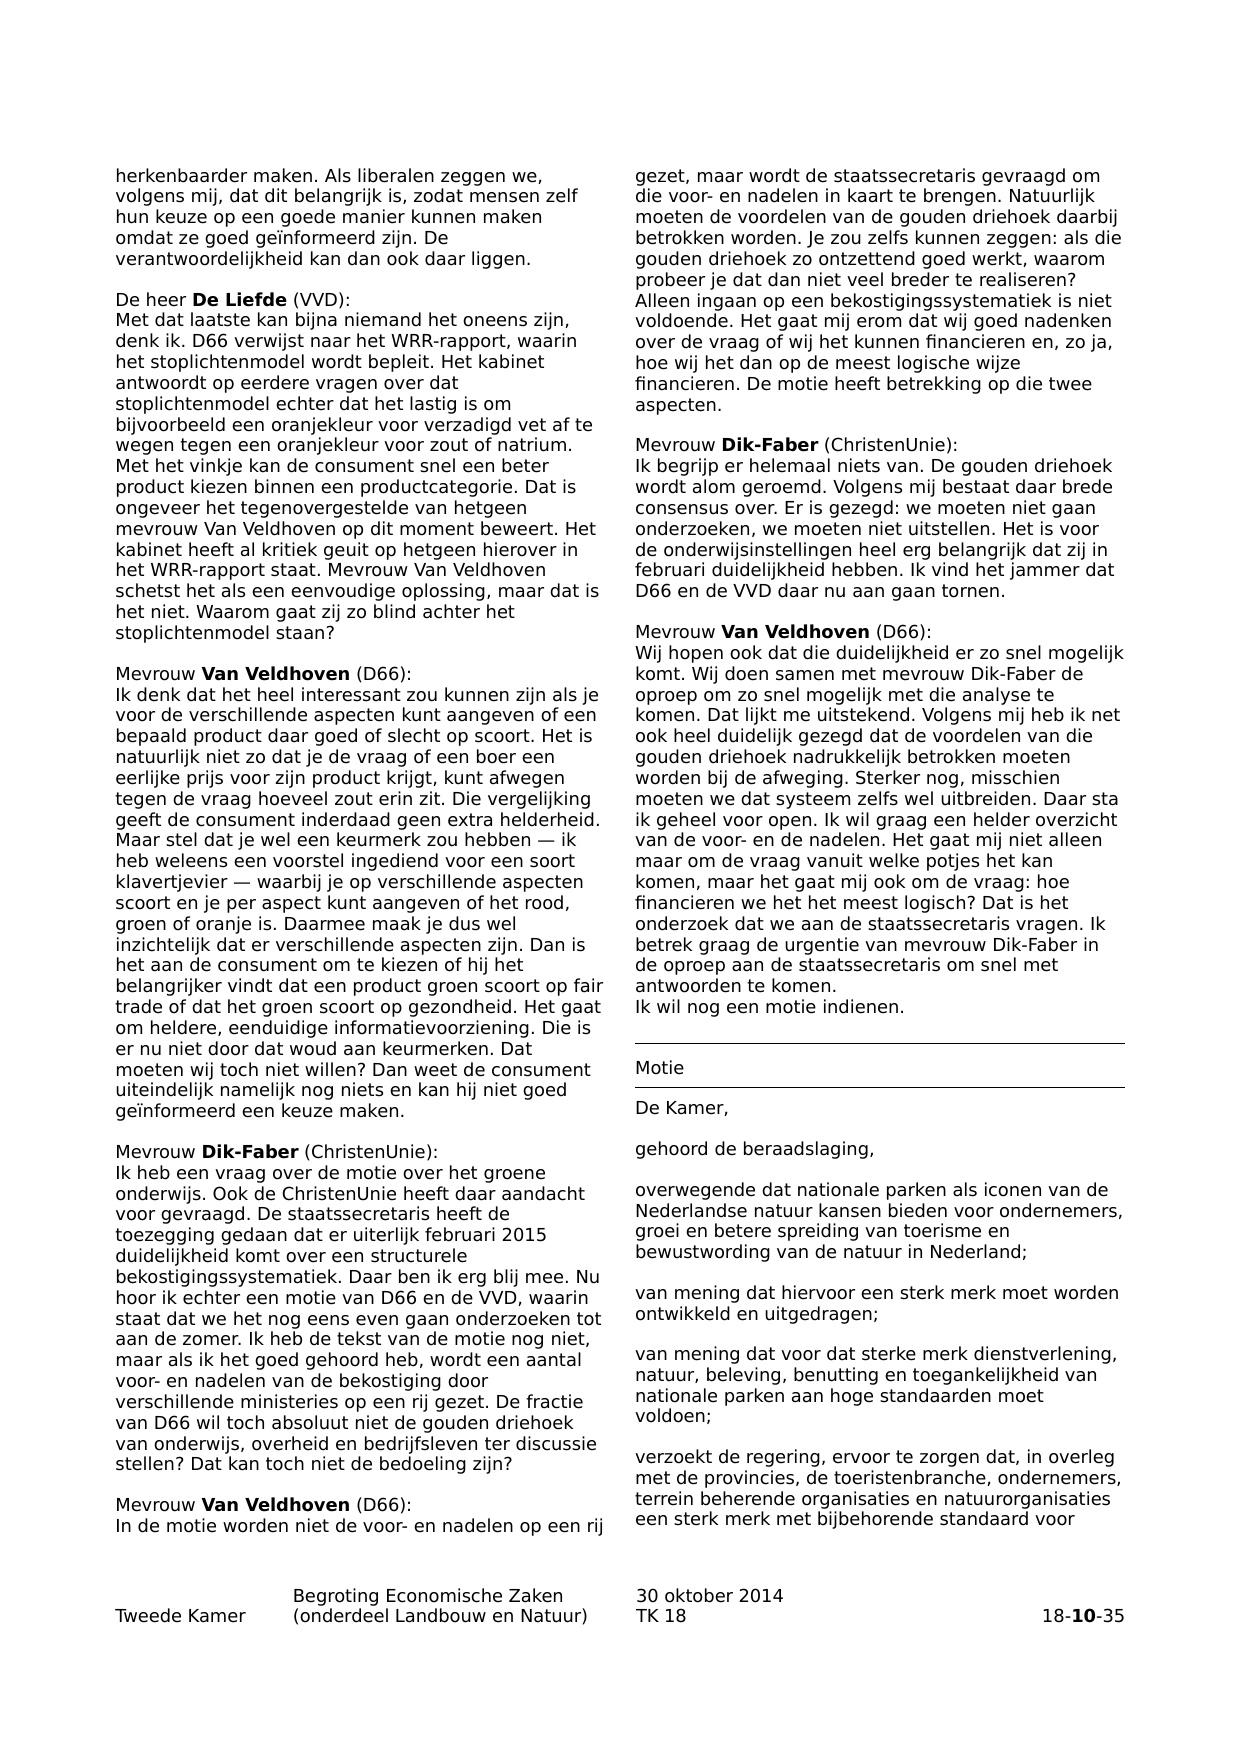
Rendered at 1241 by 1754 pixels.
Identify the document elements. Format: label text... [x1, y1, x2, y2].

text Ik begrijp er helemaal niets van. De gouden driehoek wordt alom geroemd. Volgens mij bestaat daar brede consensus over. Er is gezegd: we moeten niet gaan onderzoeken, we moeten niet uitstellen. Het is voor de onderwijsinstellingen heel erg belangrijk dat zij in februari duidelijkheid hebben. Ik vind het jammer dat D66 en de VVD daar nu aan gaan tornen. [635, 456, 1125, 602]
text Ik heb een vraag over de motie over het groene onderwijs. Ook de ChristenUnie heeft daar aandacht voor gevraagd. De staatssecretaris heeft de toezegging gedaan dat er uiterlijk februari 2015 duidelijkheid komt over een structurele bekostigingssystematiek. Daar ben ik erg blij mee. Nu hoor ik echter een motie van D66 en de VVD, waarin staat dat we het nog eens even gaan onderzoeken tot aan de zomer. Ik heb de tekst van de motie nog niet, maar als ik het goed gehoord heb, wordt een aantal voor- en nadelen van de bekostiging door verschillende ministeries op een rij gezet. De fractie van D66 wil toch absoluut niet de gouden driehoek van onderwijs, overheid en bedrijfsleven ter discussie stellen? Dat kan toch niet de bedoeling zijn? [115, 1162, 605, 1475]
text In de motie worden niet de voor- en nadelen op een rij [115, 1516, 605, 1537]
text van mening dat hiervoor een sterk merk moet worden ontwikkeld en uitgedragen; [635, 1283, 1125, 1324]
text De Kamer, [635, 1098, 1125, 1119]
text Ik wil nog een motie indienen. [635, 997, 1125, 1018]
text De heer De Liefde (VVD): [115, 289, 605, 310]
text van mening dat voor dat sterke merk dienstverlening, natuur, beleving, benutting en toegankelijkheid van nationale parken aan hoge standaarden moet voldoen; [635, 1344, 1125, 1427]
text Motie [635, 1057, 1125, 1078]
text gezet, maar wordt de staatssecretaris gevraagd om die voor- en nadelen in kaart te brengen. Natuurlijk moeten de voordelen van de gouden driehoek daarbij betrokken worden. Je zou zelfs kunnen zeggen: als die gouden driehoek zo ontzettend goed werkt, waarom probeer je dat dan niet veel breder te realiseren? Alleen ingaan op een bekostigingssystematiek is niet voldoende. Het gaat mij erom dat wij goed nadenken over de vraag of wij het kunnen financieren en, zo ja, hoe wij het dan op de meest logische wijze financieren. De motie heeft betrekking op die twee aspecten. [635, 165, 1125, 415]
text Met dat laatste kan bijna niemand het oneens zijn, denk ik. D66 verwijst naar het WRR-rapport, waarin het stoplichtenmodel wordt bepleit. Het kabinet antwoordt op eerdere vragen over dat stoplichtenmodel echter dat het lastig is om bijvoorbeeld een oranjekleur voor verzadigd vet af te wegen tegen een oranjekleur voor zout of natrium. Met het vinkje kan de consument snel een beter product kiezen binnen een productcategorie. Dat is ongeveer het tegenovergestelde van hetgeen mevrouw Van Veldhoven op dit moment beweert. Het kabinet heeft al kritiek geuit op hetgeen hierover in het WRR-rapport staat. Mevrouw Van Veldhoven schetst het als een eenvoudige oplossing, maar dat is het niet. Waarom gaat zij zo blind achter het stoplichtenmodel staan? [115, 310, 605, 643]
text Mevrouw Dik-Faber (ChristenUnie): [635, 435, 1125, 456]
text Mevrouw Dik-Faber (ChristenUnie): [115, 1142, 605, 1162]
text Mevrouw Van Veldhoven (D66): [635, 622, 1125, 643]
text overwegende dat nationale parken als iconen van de Nederlandse natuur kansen bieden voor ondernemers, groei en betere spreiding van toerisme en bewustwording van de natuur in Nederland; [635, 1180, 1125, 1263]
text verzoekt de regering, ervoor te zorgen dat, in overleg met de provincies, de toeristenbranche, ondernemers, terrein beherende organisaties en natuurorganisaties een sterk merk met bijbehorende standaard voor [635, 1447, 1125, 1530]
text Mevrouw Van Veldhoven (D66): [115, 663, 605, 684]
text gehoord de beraadslaging, [635, 1139, 1125, 1160]
text Mevrouw Van Veldhoven (D66): [115, 1495, 605, 1516]
text herkenbaarder maken. Als liberalen zeggen we, volgens mij, dat dit belangrijk is, zodat mensen zelf hun keuze op een goede manier kunnen maken omdat ze goed geïnformeerd zijn. De verantwoordelijkheid kan dan ook daar liggen. [115, 165, 605, 269]
text Wij hopen ook dat die duidelijkheid er zo snel mogelijk komt. Wij doen samen met mevrouw Dik-Faber de oproep om zo snel mogelijk met die analyse te komen. Dat lijkt me uitstekend. Volgens mij heb ik net ook heel duidelijk gezegd dat de voordelen van die gouden driehoek nadrukkelijk betrokken moeten worden bij de afweging. Sterker nog, misschien moeten we dat systeem zelfs wel uitbreiden. Daar sta ik geheel voor open. Ik wil graag een helder overzicht van de voor- en de nadelen. Het gaat mij niet alleen maar om de vraag vanuit welke potjes het kan komen, maar het gaat mij ook om de vraag: hoe financieren we het het meest logisch? Dat is het onderzoek dat we aan de staatssecretaris vragen. Ik betrek graag de urgentie van mevrouw Dik-Faber in de oproep aan de staatssecretaris om snel met antwoorden te komen. [635, 643, 1125, 997]
text Ik denk dat het heel interessant zou kunnen zijn als je voor de verschillende aspecten kunt aangeven of een bepaald product daar goed of slecht op scoort. Het is natuurlijk niet zo dat je de vraag of een boer een eerlijke prijs voor zijn product krijgt, kunt afwegen tegen de vraag hoeveel zout erin zit. Die vergelijking geeft de consument inderdaad geen extra helderheid. Maar stel dat je wel een keurmerk zou hebben — ik heb weleens een voorstel ingediend voor een soort klavertjevier — waarbij je op verschillende aspecten scoort en je per aspect kunt aangeven of het rood, groen of oranje is. Daarmee maak je dus wel inzichtelijk dat er verschillende aspecten zijn. Dan is het aan de consument om te kiezen of hij het belangrijker vindt dat een product groen scoort op fair trade of dat het groen scoort op gezondheid. Het gaat om heldere, eenduidige informatievoorziening. Die is er nu niet door dat woud aan keurmerken. Dat moeten wij toch niet willen? Dan weet de consument uiteindelijk namelijk nog niets en kan hij niet goed geïnformeerd een keuze maken. [115, 684, 605, 1122]
